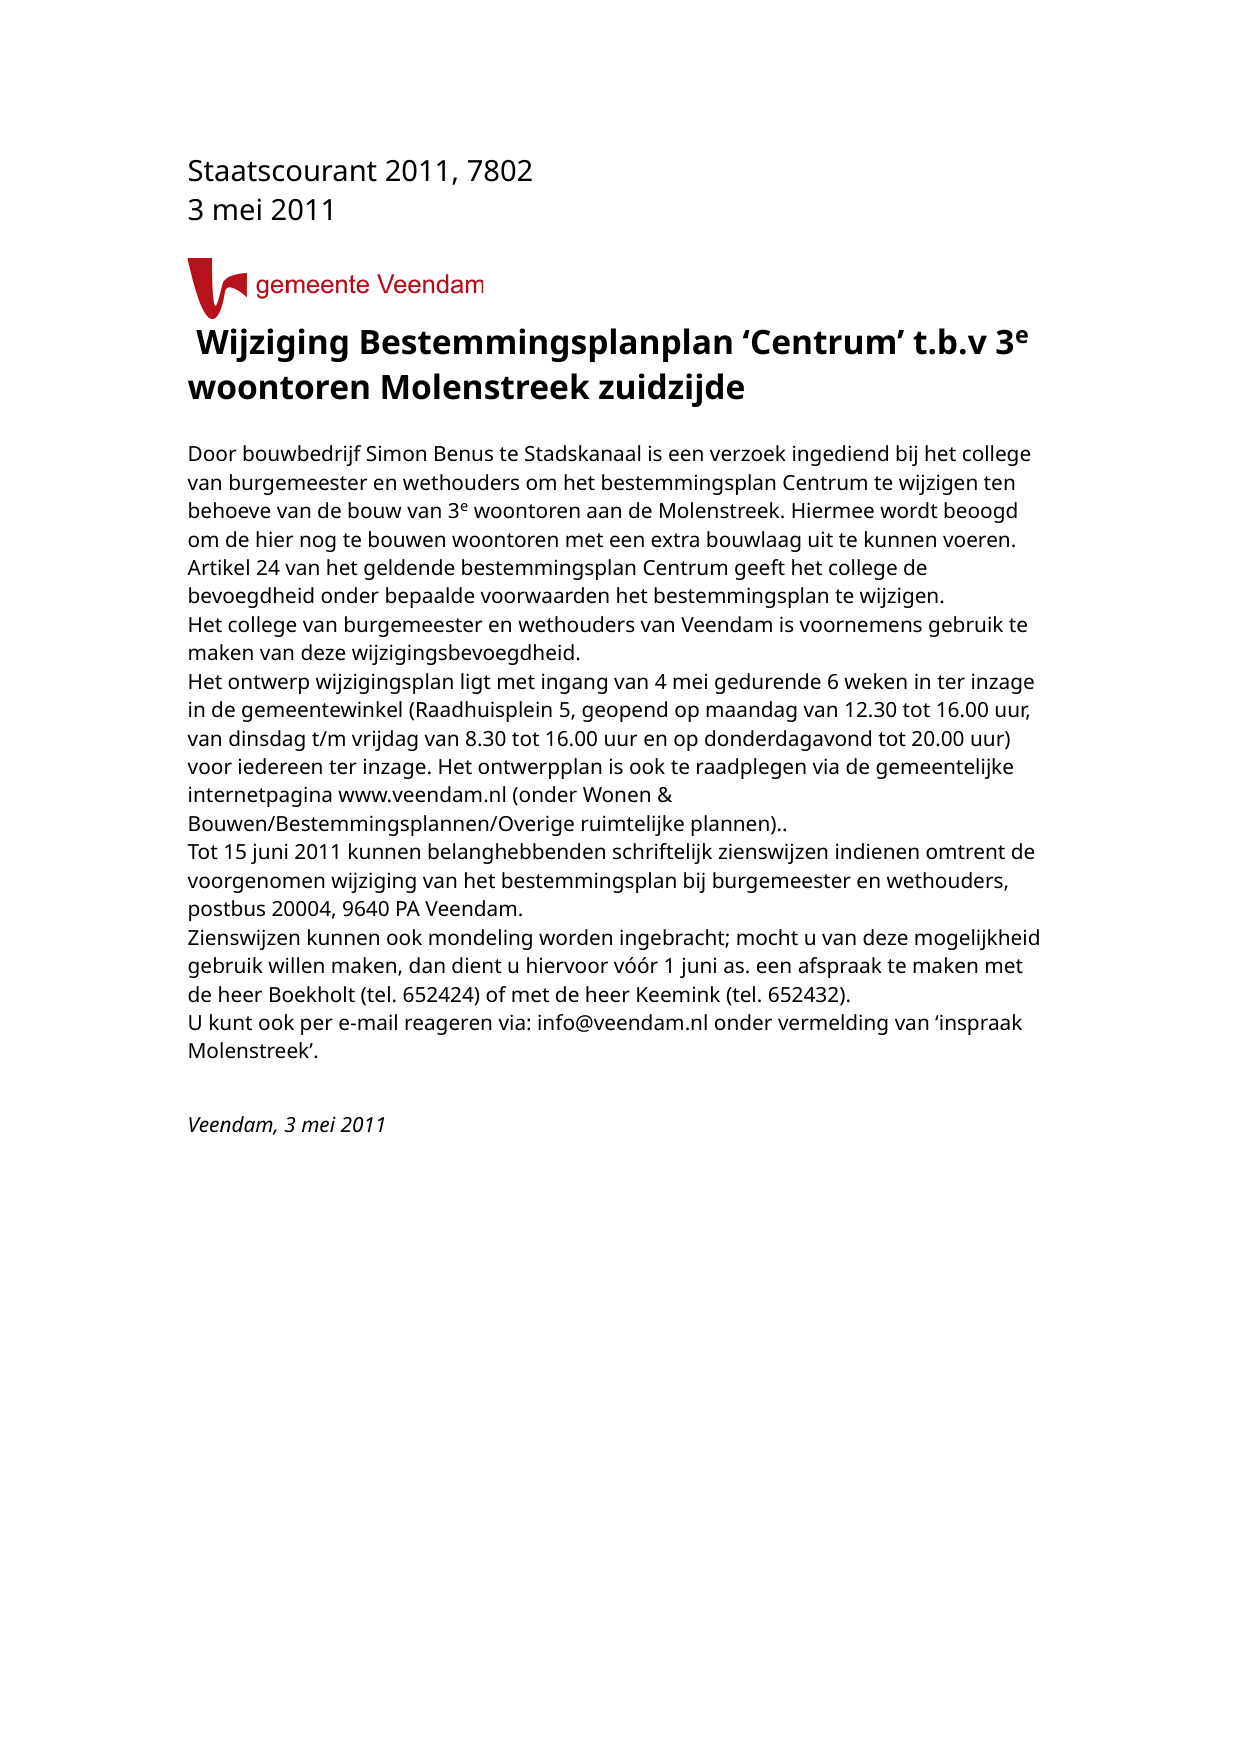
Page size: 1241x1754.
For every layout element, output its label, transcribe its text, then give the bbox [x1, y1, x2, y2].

text Door bouwbedrijf Simon Benus te Stadskanaal is een verzoek ingediend bij het college van burgemeester en wethouders om het bestemmingsplan Centrum te wijzigen ten behoeve van de bouw van 3e woontoren aan de Molenstreek. Hiermee wordt beoogd om de hier nog te bouwen woontoren met een extra bouwlaag uit te kunnen voeren. [187, 439, 1053, 553]
text Het ontwerp wijzigingsplan ligt met ingang van 4 mei gedurende 6 weken in ter inzage in de gemeentewinkel (Raadhuisplein 5, geopend op maandag van 12.30 tot 16.00 uur, van dinsdag t/m vrijdag van 8.30 tot 16.00 uur en op donderdagavond tot 20.00 uur) voor iedereen ter inzage. Het ontwerpplan is ook te raadplegen via de gemeentelijke internetpagina www.veendam.nl (onder Wonen & Bouwen/Bestemmingsplannen/Overige ruimtelijke plannen).. [187, 667, 1053, 837]
subtitle Wijziging Bestemmingsplanplan ‘Centrum’ t.b.v 3e woontoren Molenstreek zuidzijde [187, 271, 1053, 409]
picture [187, 258, 484, 319]
text Zienswijzen kunnen ook mondeling worden ingebracht; mocht u van deze mogelijkheid gebruik willen maken, dan dient u hiervoor vóór 1 juni as. een afspraak te maken met de heer Boekholt (tel. 652424) of met de heer Keemink (tel. 652432). [187, 923, 1053, 1008]
text Tot 15 juni 2011 kunnen belanghebbenden schriftelijk zienswijzen indienen omtrent de voorgenomen wijziging van het bestemmingsplan bij burgemeester en wethouders, postbus 20004, 9640 PA Veendam. [187, 837, 1053, 923]
text Staatscourant 2011, 7802 [187, 150, 1053, 190]
text 3 mei 2011 [187, 190, 1053, 229]
text Het college van burgemeester en wethouders van Veendam is voornemens gebruik te maken van deze wijzigingsbevoegdheid. [187, 610, 1053, 667]
text U kunt ook per e-mail reageren via: info@veendam.nl onder vermelding van ‘inspraak Molenstreek’. [187, 1008, 1053, 1065]
text Artikel 24 van het geldende bestemmingsplan Centrum geeft het college de bevoegdheid onder bepaalde voorwaarden het bestemmingsplan te wijzigen. [187, 553, 1053, 610]
text Veendam, 3 mei 2011 [187, 1110, 1053, 1138]
